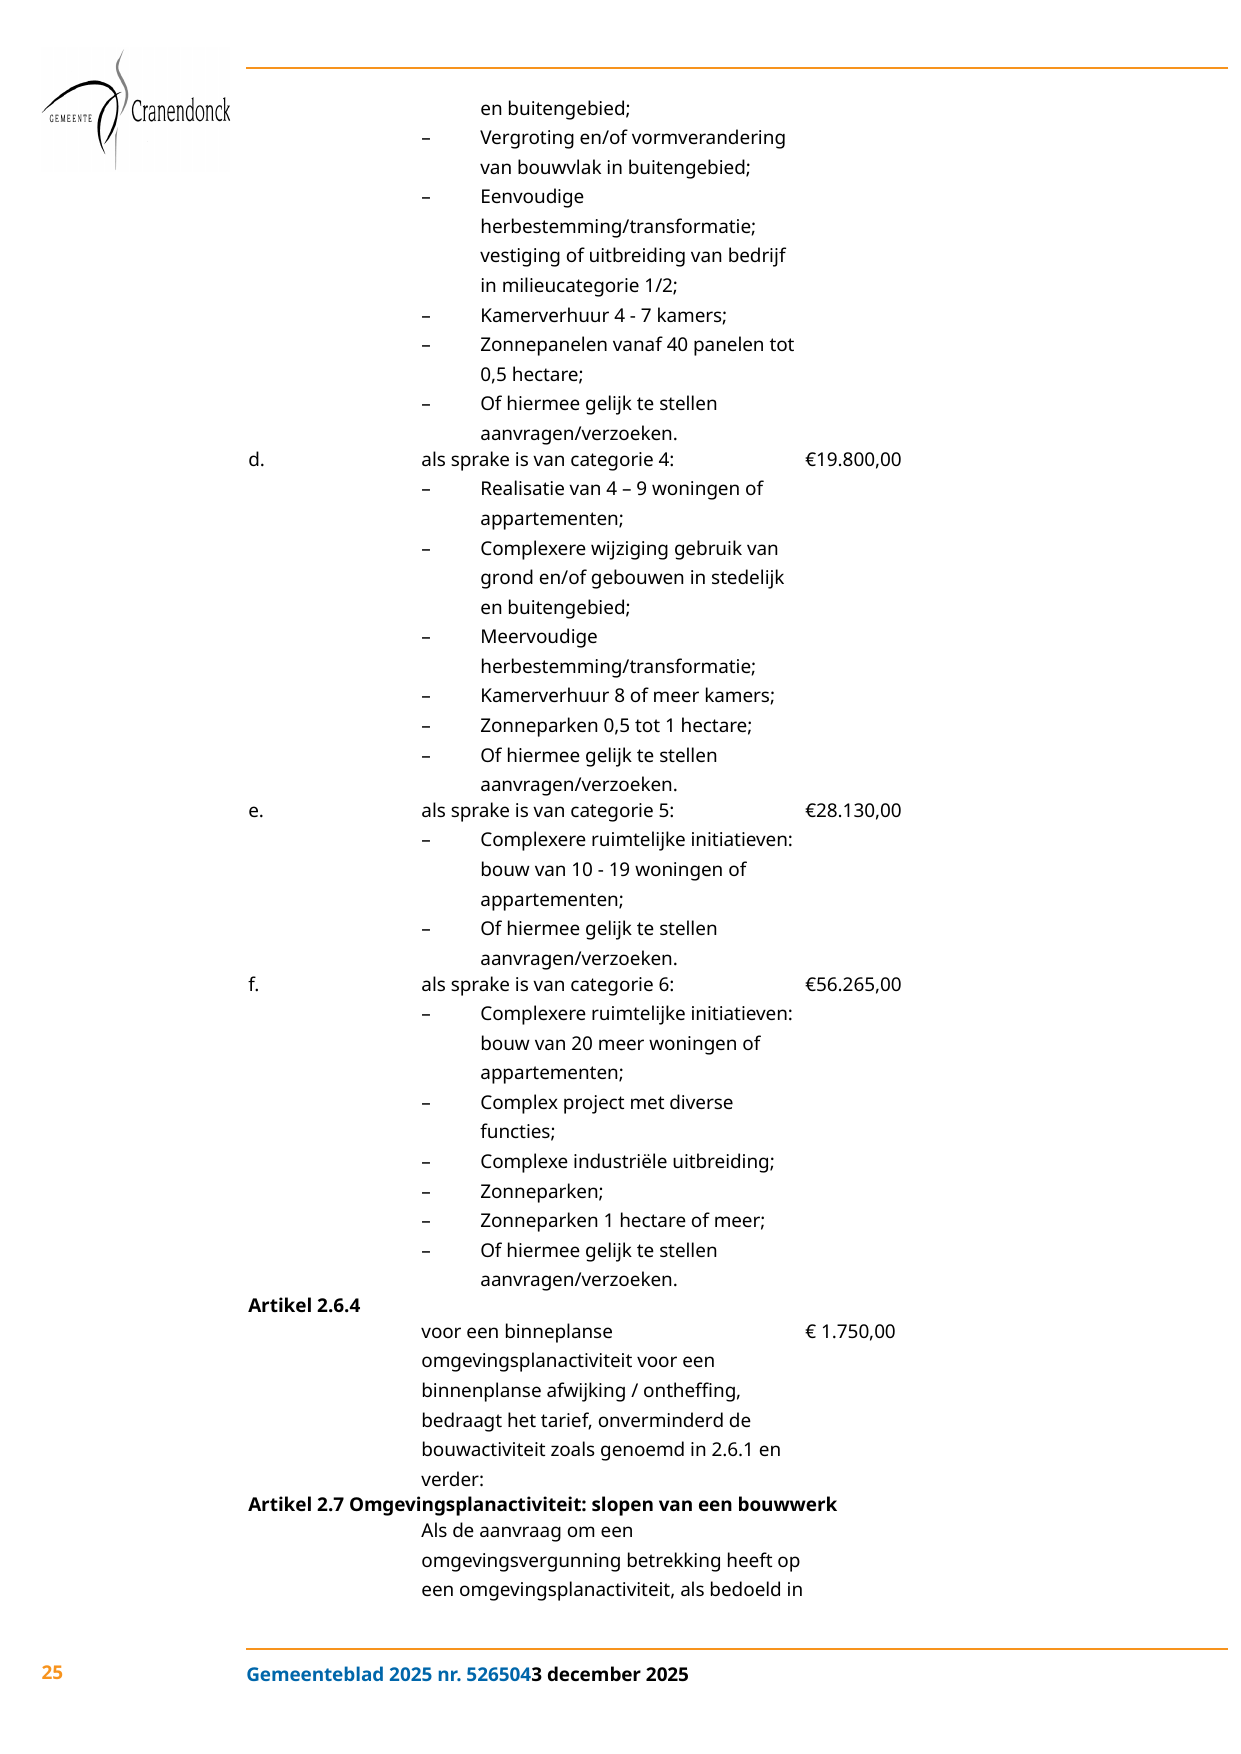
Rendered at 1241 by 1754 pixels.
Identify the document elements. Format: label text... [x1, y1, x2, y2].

table_cell en buitengebied; Vergroting en/of vormverandering van bouwvlak in buitengebied; Eenvoudige herbestemming/transformatie; vestiging of uitbreiding van bedrijf in milieucategorie 1/2; Kamerverhuur 4 - 7 kamers; Zonnepanelen vanaf 40 panelen tot 0,5 hectare; Of hiermee gelijk te stellen aanvragen/verzoeken. [421, 95, 805, 446]
table_cell als sprake is van categorie 4: Realisatie van 4 – 9 woningen of appartementen; Complexere wijziging gebruik van grond en/of gebouwen in stedelijk en buitengebied; Meervoudige herbestemming/transformatie; Kamerverhuur 8 of meer kamers; Zonneparken 0,5 tot 1 hectare; Of hiermee gelijk te stellen aanvragen/verzoeken. [421, 446, 805, 797]
table_cell [979, 95, 1152, 446]
table_cell €28.130,00 [805, 797, 978, 971]
table_cell € 1.750,00 [805, 1318, 978, 1492]
table_cell [979, 1318, 1152, 1492]
table_cell voor een binneplanse omgevingsplanactiviteit voor een binnenplanse afwijking / ontheffing, bedraagt het tarief, onverminderd de bouwactiviteit zoals genoemd in 2.6.1 en verder: [421, 1318, 805, 1492]
table_cell als sprake is van categorie 6: Complexere ruimtelijke initiatieven: bouw van 20 meer woningen of appartementen; Complex project met diverse functies; Complexe industriële uitbreiding; Zonneparken; Zonneparken 1 hectare of meer; Of hiermee gelijk te stellen aanvragen/verzoeken. [421, 971, 805, 1292]
table_cell €56.265,00 [805, 971, 978, 1292]
table_cell f. [248, 971, 421, 1292]
picture [41, 47, 231, 172]
table_cell [248, 1518, 421, 1602]
table_cell [248, 95, 421, 446]
table_cell [979, 971, 1152, 1292]
table_cell als sprake is van categorie 5: Complexere ruimtelijke initiatieven: bouw van 10 - 19 woningen of appartementen; Of hiermee gelijk te stellen aanvragen/verzoeken. [421, 797, 805, 971]
table_cell [805, 95, 978, 446]
table_cell [979, 797, 1152, 971]
table_cell [979, 1518, 1152, 1602]
table_cell €19.800,00 [805, 446, 978, 797]
table_cell e. [248, 797, 421, 971]
table_cell Als de aanvraag om een omgevingsvergunning betrekking heeft op een omgevingsplanactiviteit, als bedoeld in [421, 1518, 805, 1602]
table_cell [248, 1318, 421, 1492]
table_cell [979, 446, 1152, 797]
table_cell Artikel 2.6.4 [248, 1292, 978, 1318]
table_cell Artikel 2.7 Omgevingsplanactiviteit: slopen van een bouwwerk [248, 1492, 978, 1517]
table_cell d. [248, 446, 421, 797]
table_cell [805, 1518, 978, 1602]
